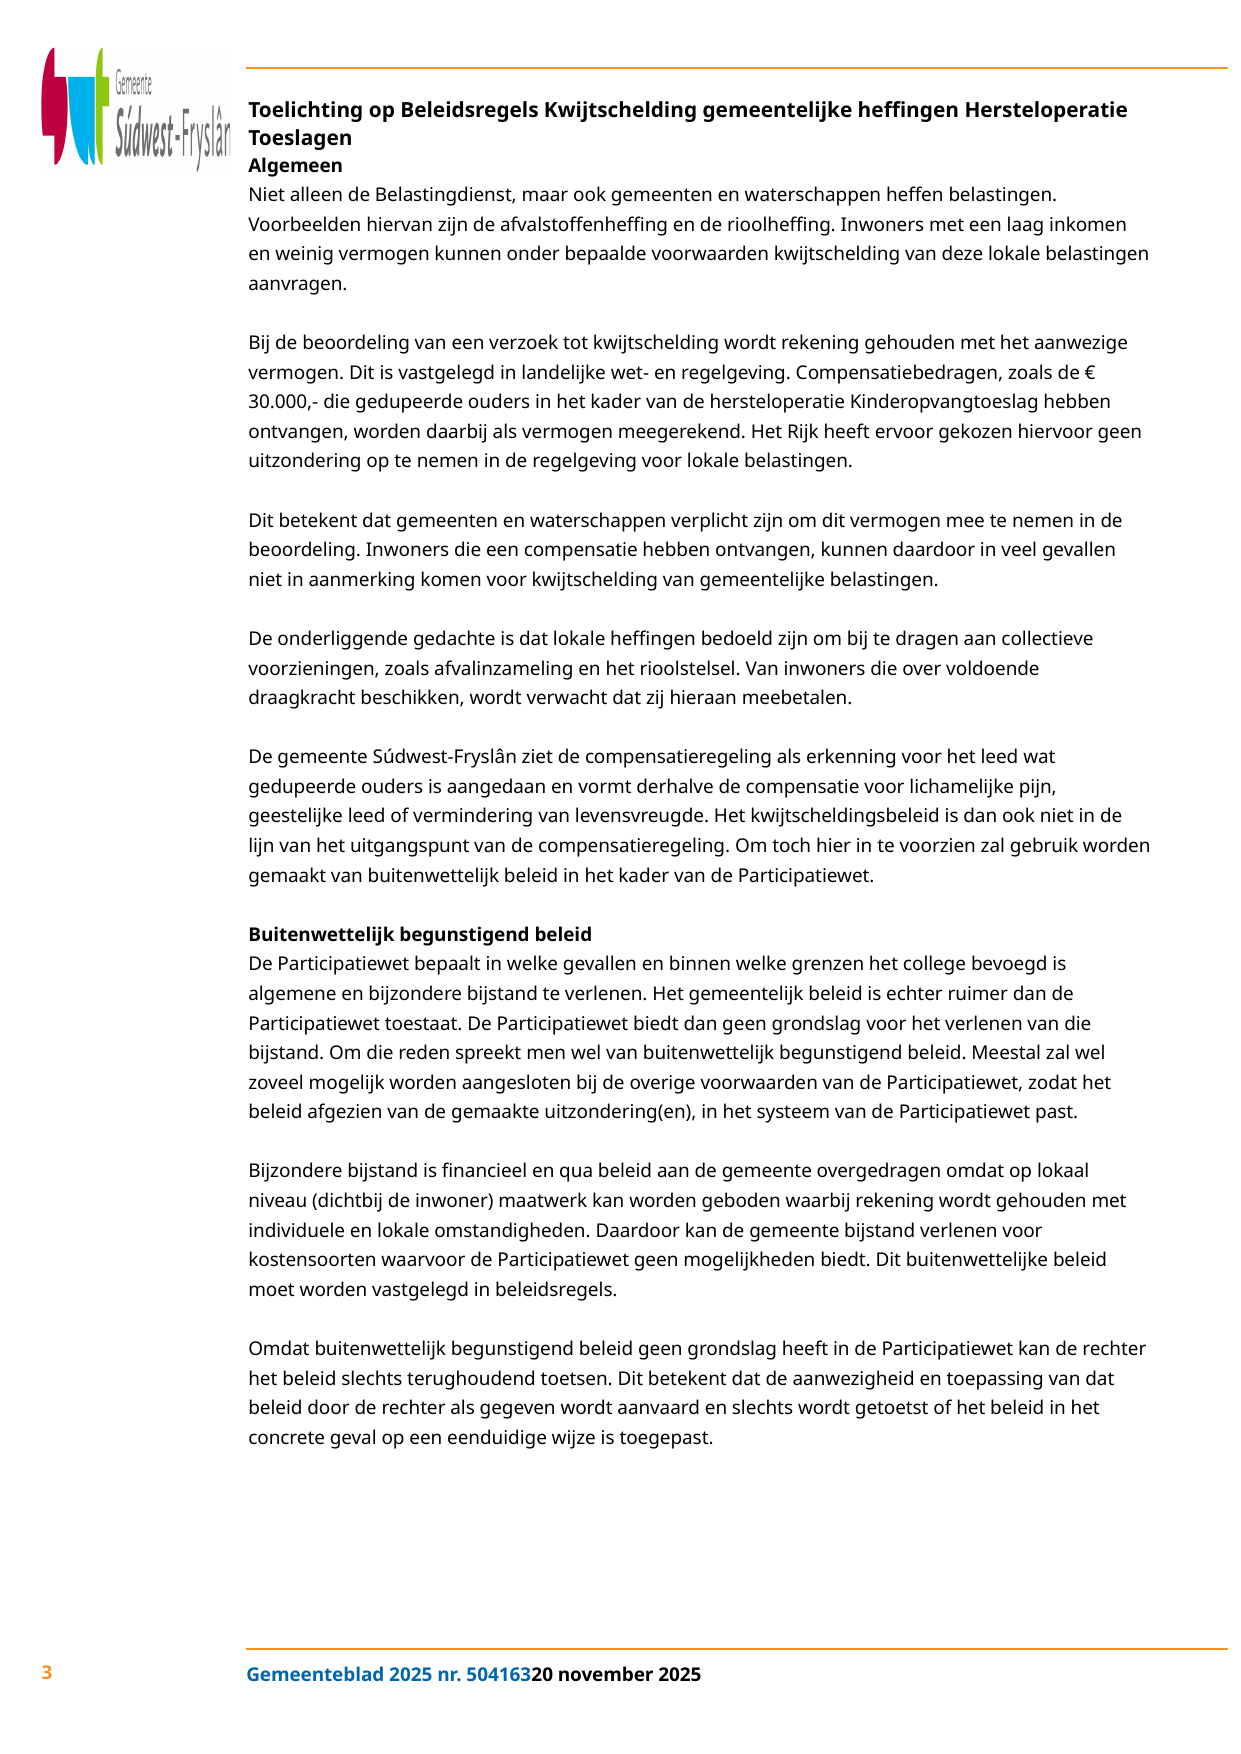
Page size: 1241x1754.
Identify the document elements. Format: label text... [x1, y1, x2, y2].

text De onderliggende gedachte is dat lokale heffingen bedoeld zijn om bij te dragen aan collectieve voorzieningen, zoals afvalinzameling en het rioolstelsel. Van inwoners die over voldoende draagkracht beschikken, wordt verwacht dat zij hieraan meebetalen. [248, 625, 1152, 710]
text Omdat buitenwettelijk begunstigend beleid geen grondslag heeft in de Participatiewet kan de rechter het beleid slechts terughoudend toetsen. Dit betekent dat de aanwezigheid en toepassing van dat beleid door de rechter als gegeven wordt aanvaard en slechts wordt getoetst of het beleid in het concrete geval op een eenduidige wijze is toegepast. [248, 1335, 1152, 1449]
text De Participatiewet bepaalt in welke gevallen en binnen welke grenzen het college bevoegd is algemene en bijzondere bijstand te verlenen. Het gemeentelijk beleid is echter ruimer dan de Participatiewet toestaat. De Participatiewet biedt dan geen grondslag voor het verlenen van die bijstand. Om die reden spreekt men wel van buitenwettelijk begunstigend beleid. Meestal zal wel zoveel mogelijk worden aangesloten bij de overige voorwaarden van de Participatiewet, zodat het beleid afgezien van de gemaakte uitzondering(en), in het systeem van de Participatiewet past. [248, 951, 1152, 1124]
text Dit betekent dat gemeenten en waterschappen verplicht zijn om dit vermogen mee te nemen in de beoordeling. Inwoners die een compensatie hebben ontvangen, kunnen daardoor in veel gevallen niet in aanmerking komen voor kwijtschelding van gemeentelijke belastingen. [248, 507, 1152, 592]
text De gemeente Súdwest-Fryslân ziet de compensatieregeling als erkenning voor het leed wat gedupeerde ouders is aangedaan en vormt derhalve de compensatie voor lichamelijke pijn, geestelijke leed of vermindering van levensvreugde. Het kwijtscheldingsbeleid is dan ook niet in de lijn van het uitgangspunt van de compensatieregeling. Om toch hier in te voorzien zal gebruik worden gemaakt van buitenwettelijk beleid in het kader van de Participatiewet. [248, 743, 1152, 887]
text Toelichting op Beleidsregels Kwijtschelding gemeentelijke heffingen Hersteloperatie Toeslagen [248, 95, 1152, 152]
text Bij de beoordeling van een verzoek tot kwijtschelding wordt rekening gehouden met het aanwezige vermogen. Dit is vastgelegd in landelijke wet- en regelgeving. Compensatiebedragen, zoals de € 30.000,- die gedupeerde ouders in het kader van de hersteloperatie Kinderopvangtoeslag hebben ontvangen, worden daarbij als vermogen meegerekend. Het Rijk heeft ervoor gekozen hiervoor geen uitzondering op te nemen in de regelgeving voor lokale belastingen. [248, 329, 1152, 473]
picture [41, 47, 231, 172]
text Bijzondere bijstand is financieel en qua beleid aan de gemeente overgedragen omdat op lokaal niveau (dichtbij de inwoner) maatwerk kan worden geboden waarbij rekening wordt gehouden met individuele en lokale omstandigheden. Daardoor kan de gemeente bijstand verlenen voor kostensoorten waarvoor de Participatiewet geen mogelijkheden biedt. Dit buitenwettelijke beleid moet worden vastgelegd in beleidsregels. [248, 1158, 1152, 1302]
text Algemeen [248, 152, 1152, 177]
text Niet alleen de Belastingdienst, maar ook gemeenten en waterschappen heffen belastingen. Voorbeelden hiervan zijn de afvalstoffenheffing en de rioolheffing. Inwoners met een laag inkomen en weinig vermogen kunnen onder bepaalde voorwaarden kwijtschelding van deze lokale belastingen aanvragen. [248, 181, 1152, 296]
text Buitenwettelijk begunstigend beleid [248, 921, 1152, 947]
